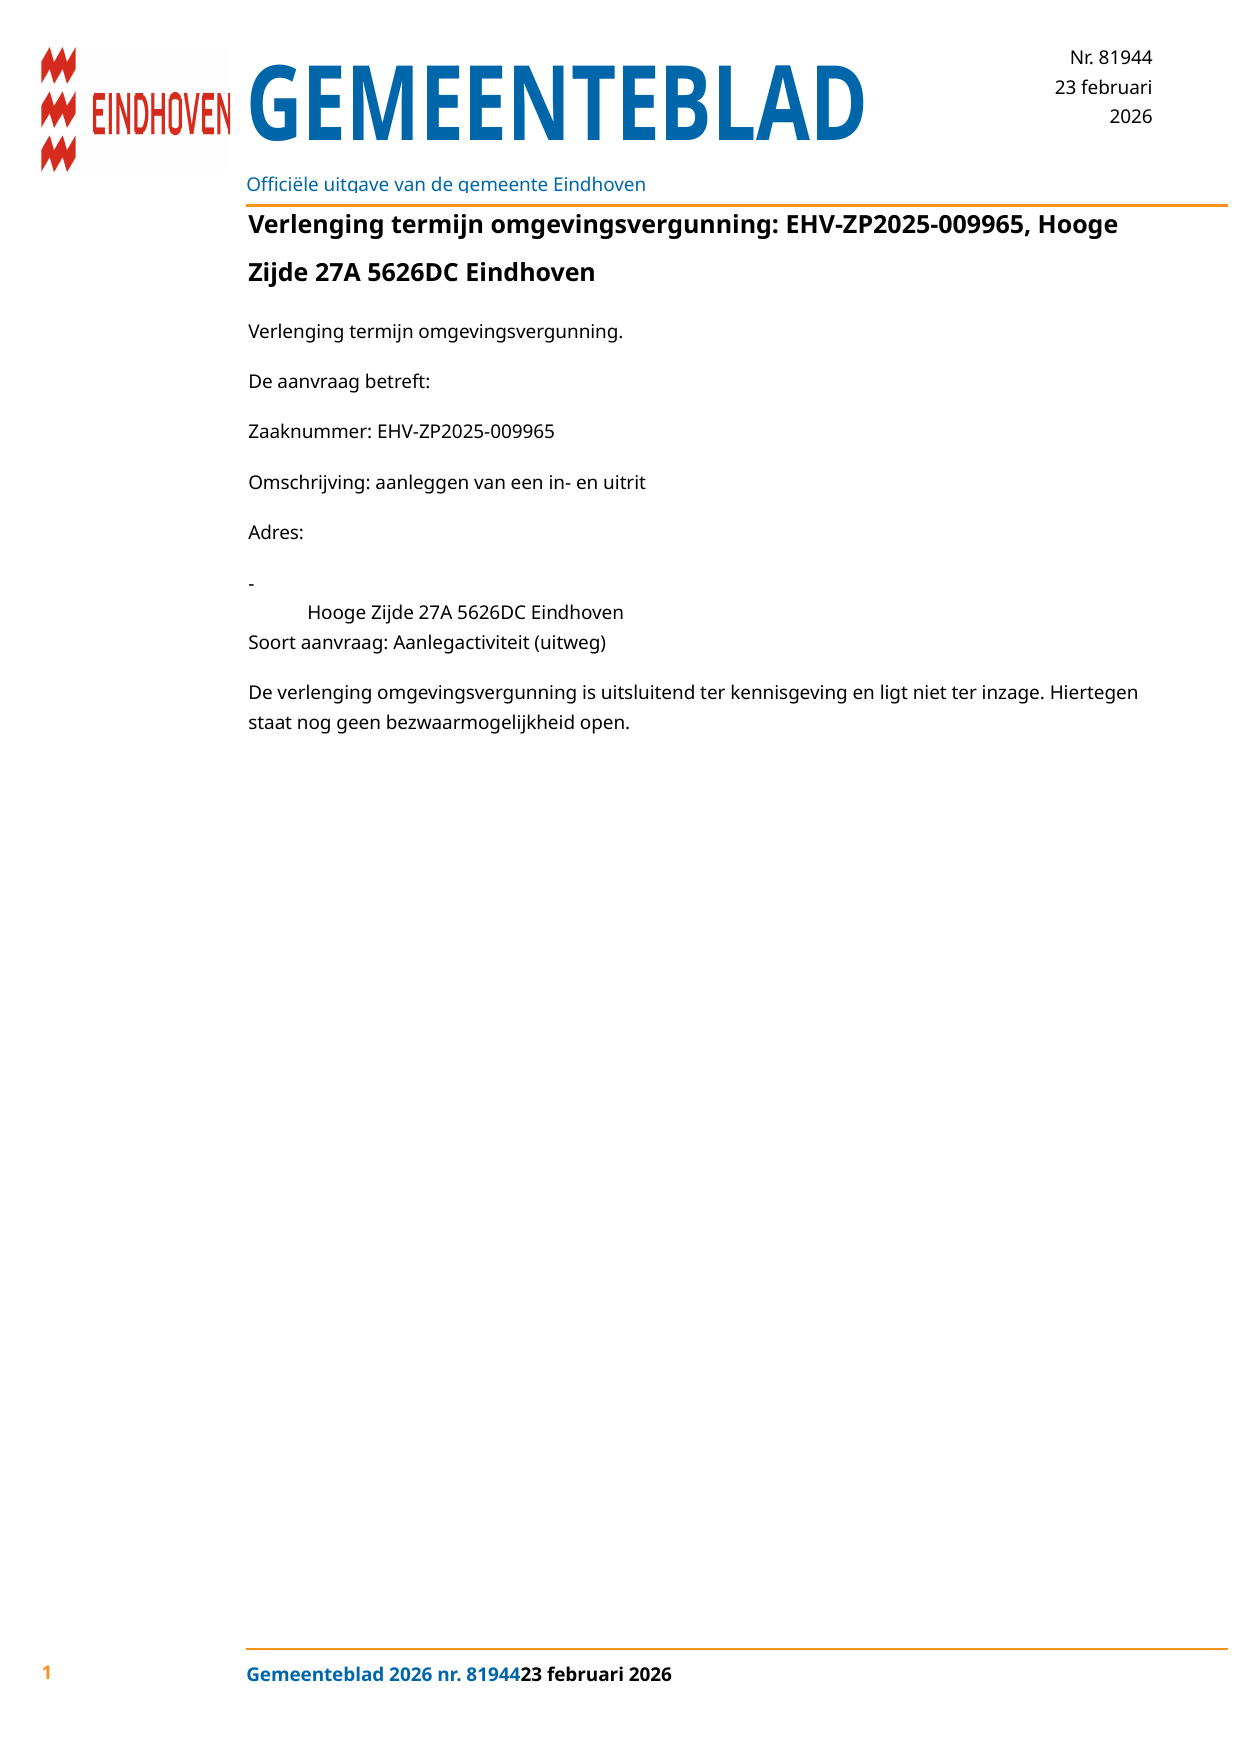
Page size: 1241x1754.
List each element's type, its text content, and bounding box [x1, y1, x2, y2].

text Soort aanvraag: Aanlegactiviteit (uitweg) [248, 629, 1152, 655]
text Adres: [248, 519, 1152, 545]
text Zaaknummer: EHV-ZP2025-009965 [248, 419, 1152, 444]
list Hooge Zijde 27A 5626DC Eindhoven [248, 599, 1152, 625]
text De aanvraag betreft: [248, 368, 1152, 394]
text Omschrijving: aanleggen van een in- en uitrit [248, 469, 1152, 495]
text Verlenging termijn omgevingsvergunning: EHV-ZP2025-009965, Hooge Zijde 27A 5626DC Eindhoven [248, 207, 1152, 288]
text Verlenging termijn omgevingsvergunning. [248, 318, 1152, 344]
text De verlenging omgevingsvergunning is uitsluitend ter kennisgeving en ligt niet ter inzage. Hiertegen staat nog geen bezwaarmogelijkheid open. [248, 679, 1152, 735]
picture [41, 47, 231, 172]
